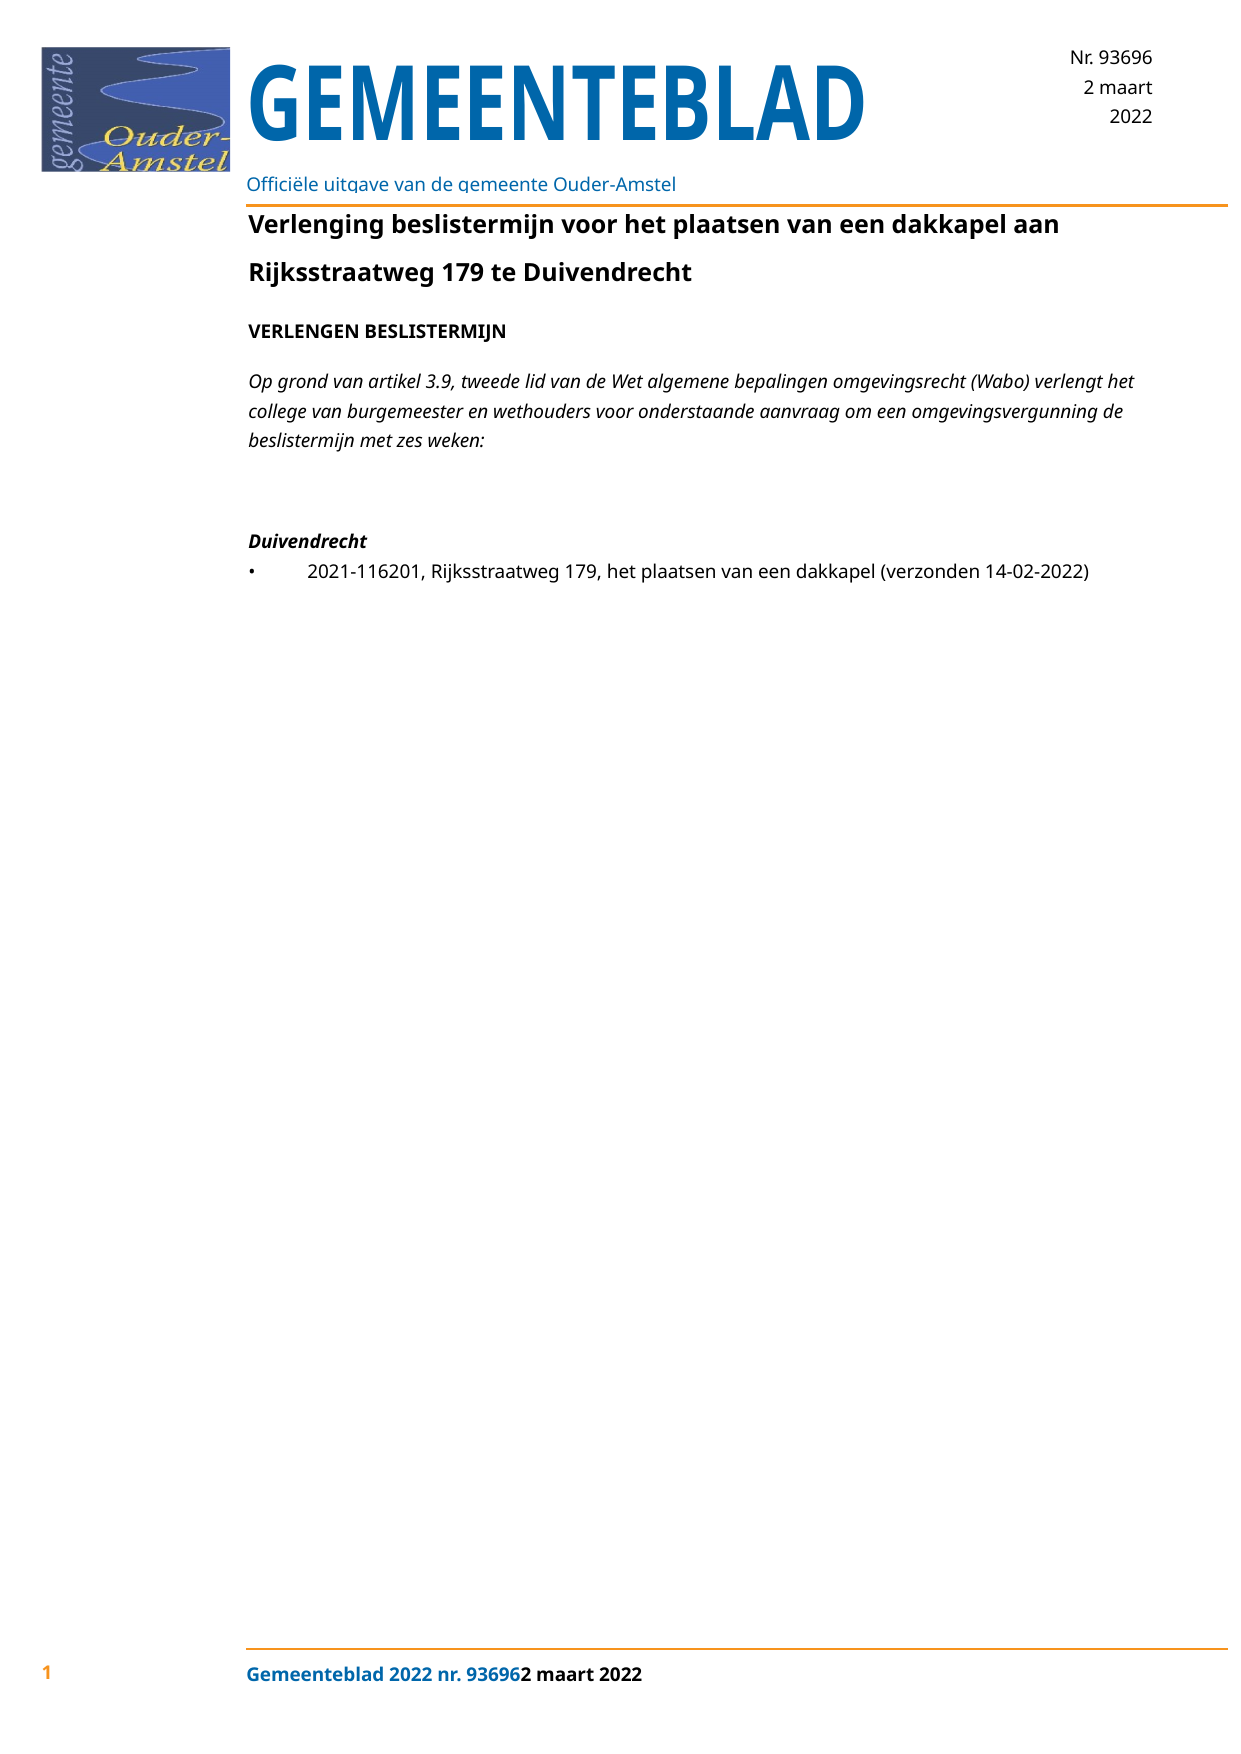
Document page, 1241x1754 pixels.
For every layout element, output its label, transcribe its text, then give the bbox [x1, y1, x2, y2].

text Op grond van artikel 3.9, tweede lid van de Wet algemene bepalingen omgevingsrecht (Wabo) verlengt het college van burgemeester en wethouders voor onderstaande aanvraag om een omgevingsvergunning de beslistermijn met zes weken: [248, 368, 1152, 453]
list 2021-116201, Rijksstraatweg 179, het plaatsen van een dakkapel (verzonden 14-02-2022) [248, 558, 1152, 584]
text VERLENGEN BESLISTERMIJN [248, 318, 1152, 344]
picture [41, 47, 231, 172]
text Duivendrecht [248, 528, 1152, 554]
text Verlenging beslistermijn voor het plaatsen van een dakkapel aan Rijksstraatweg 179 te Duivendrecht [248, 207, 1152, 288]
